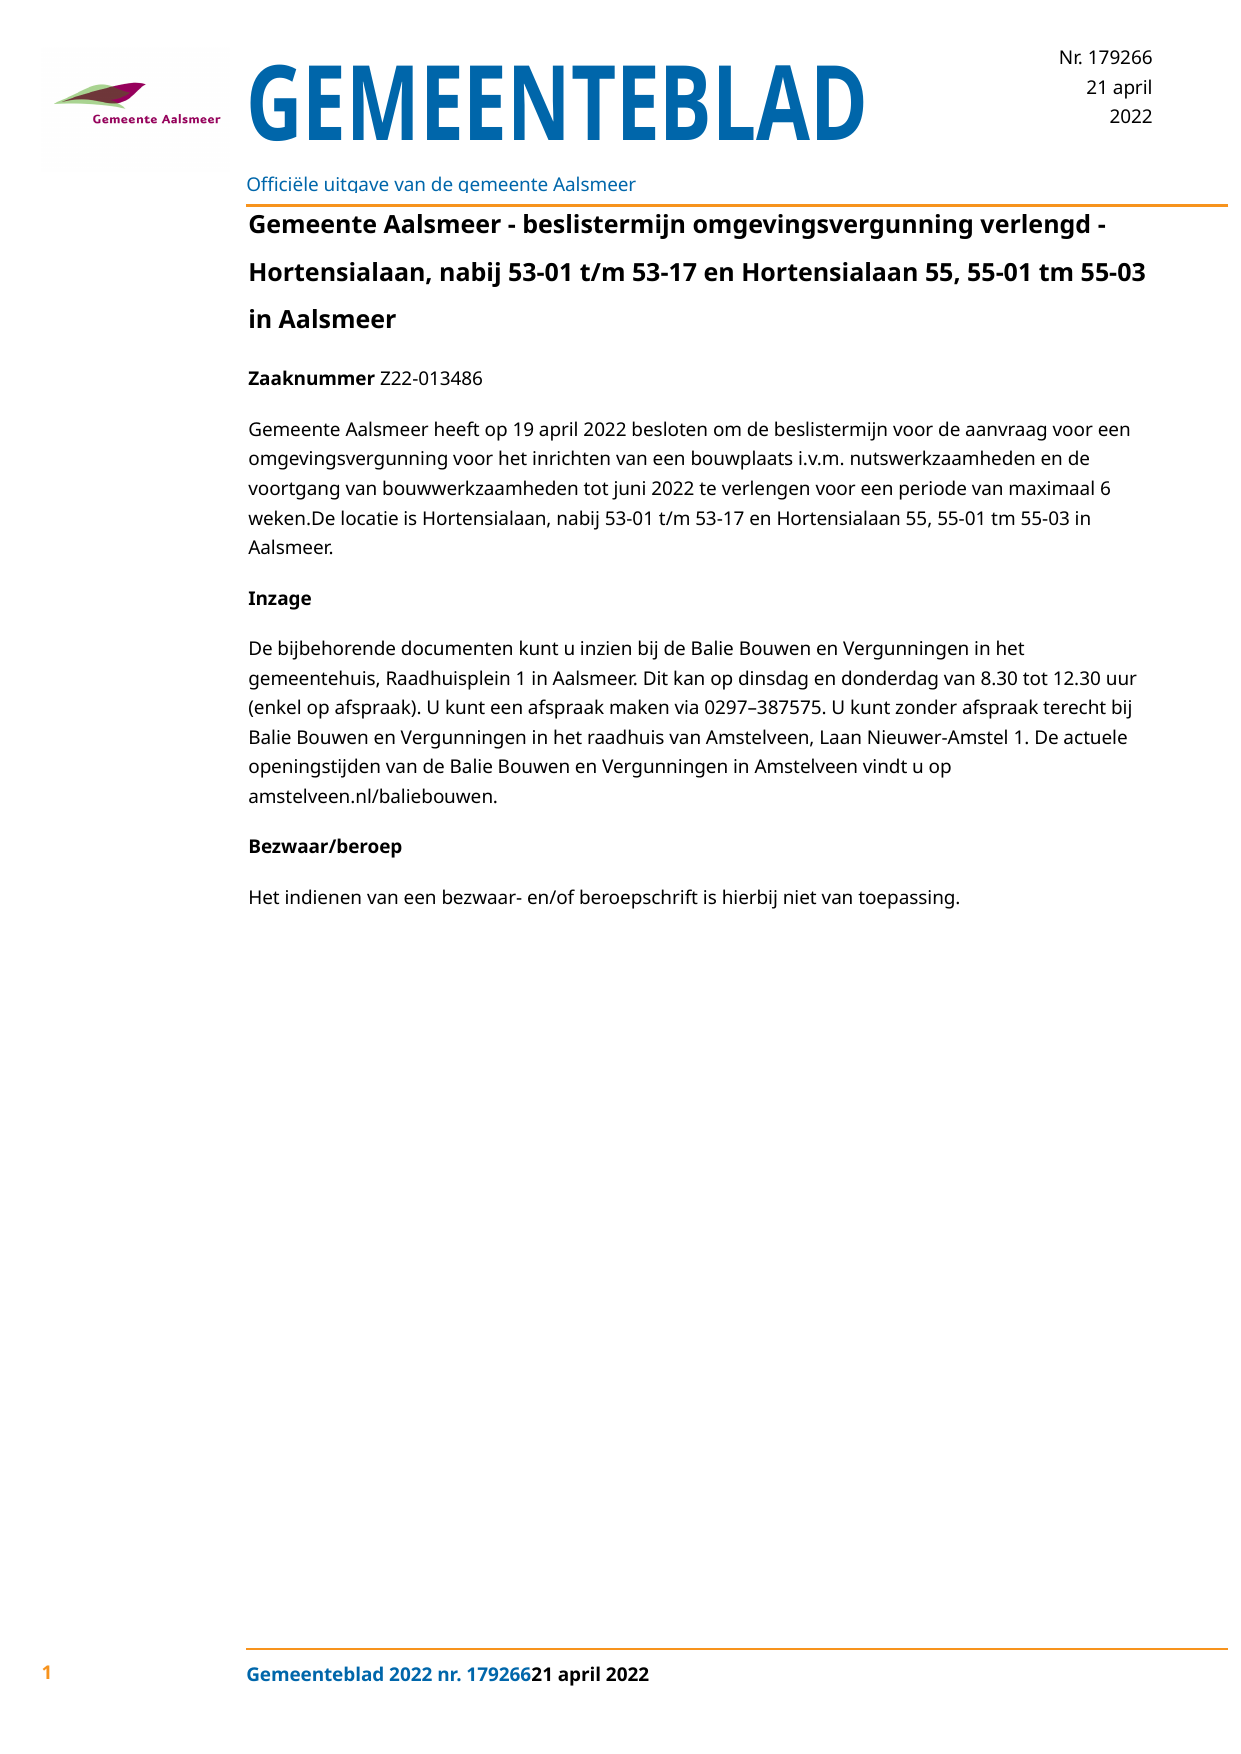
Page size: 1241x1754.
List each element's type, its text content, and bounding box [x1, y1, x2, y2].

text Gemeente Aalsmeer - beslistermijn omgevingsvergunning verlengd - Hortensialaan, nabij 53-01 t/m 53-17 en Hortensialaan 55, 55-01 tm 55-03 in Aalsmeer [248, 207, 1152, 336]
text Bezwaar/beroep [248, 833, 1152, 859]
text Gemeente Aalsmeer heeft op 19 april 2022 besloten om de beslistermijn voor de aanvraag voor een omgevingsvergunning voor het inrichten van een bouwplaats i.v.m. nutswerkzaamheden en de voortgang van bouwwerkzaamheden tot juni 2022 te verlengen voor een periode van maximaal 6 weken.De locatie is Hortensialaan, nabij 53-01 t/m 53-17 en Hortensialaan 55, 55-01 tm 55-03 in Aalsmeer. [248, 416, 1152, 560]
text Het indienen van een bezwaar- en/of beroepschrift is hierbij niet van toepassing. [248, 884, 1152, 909]
text De bijbehorende documenten kunt u inzien bij de Balie Bouwen en Vergunningen in het gemeentehuis, Raadhuisplein 1 in Aalsmeer. Dit kan op dinsdag en donderdag van 8.30 tot 12.30 uur (enkel op afspraak). U kunt een afspraak maken via 0297–387575. U kunt zonder afspraak terecht bij Balie Bouwen en Vergunningen in het raadhuis van Amstelveen, Laan Nieuwer-Amstel 1. De actuele openingstijden van de Balie Bouwen en Vergunningen in Amstelveen vindt u op amstelveen.nl/baliebouwen. [248, 635, 1152, 809]
picture [41, 47, 231, 172]
text Zaaknummer Z22-013486 [248, 366, 1152, 391]
text Inzage [248, 585, 1152, 610]
